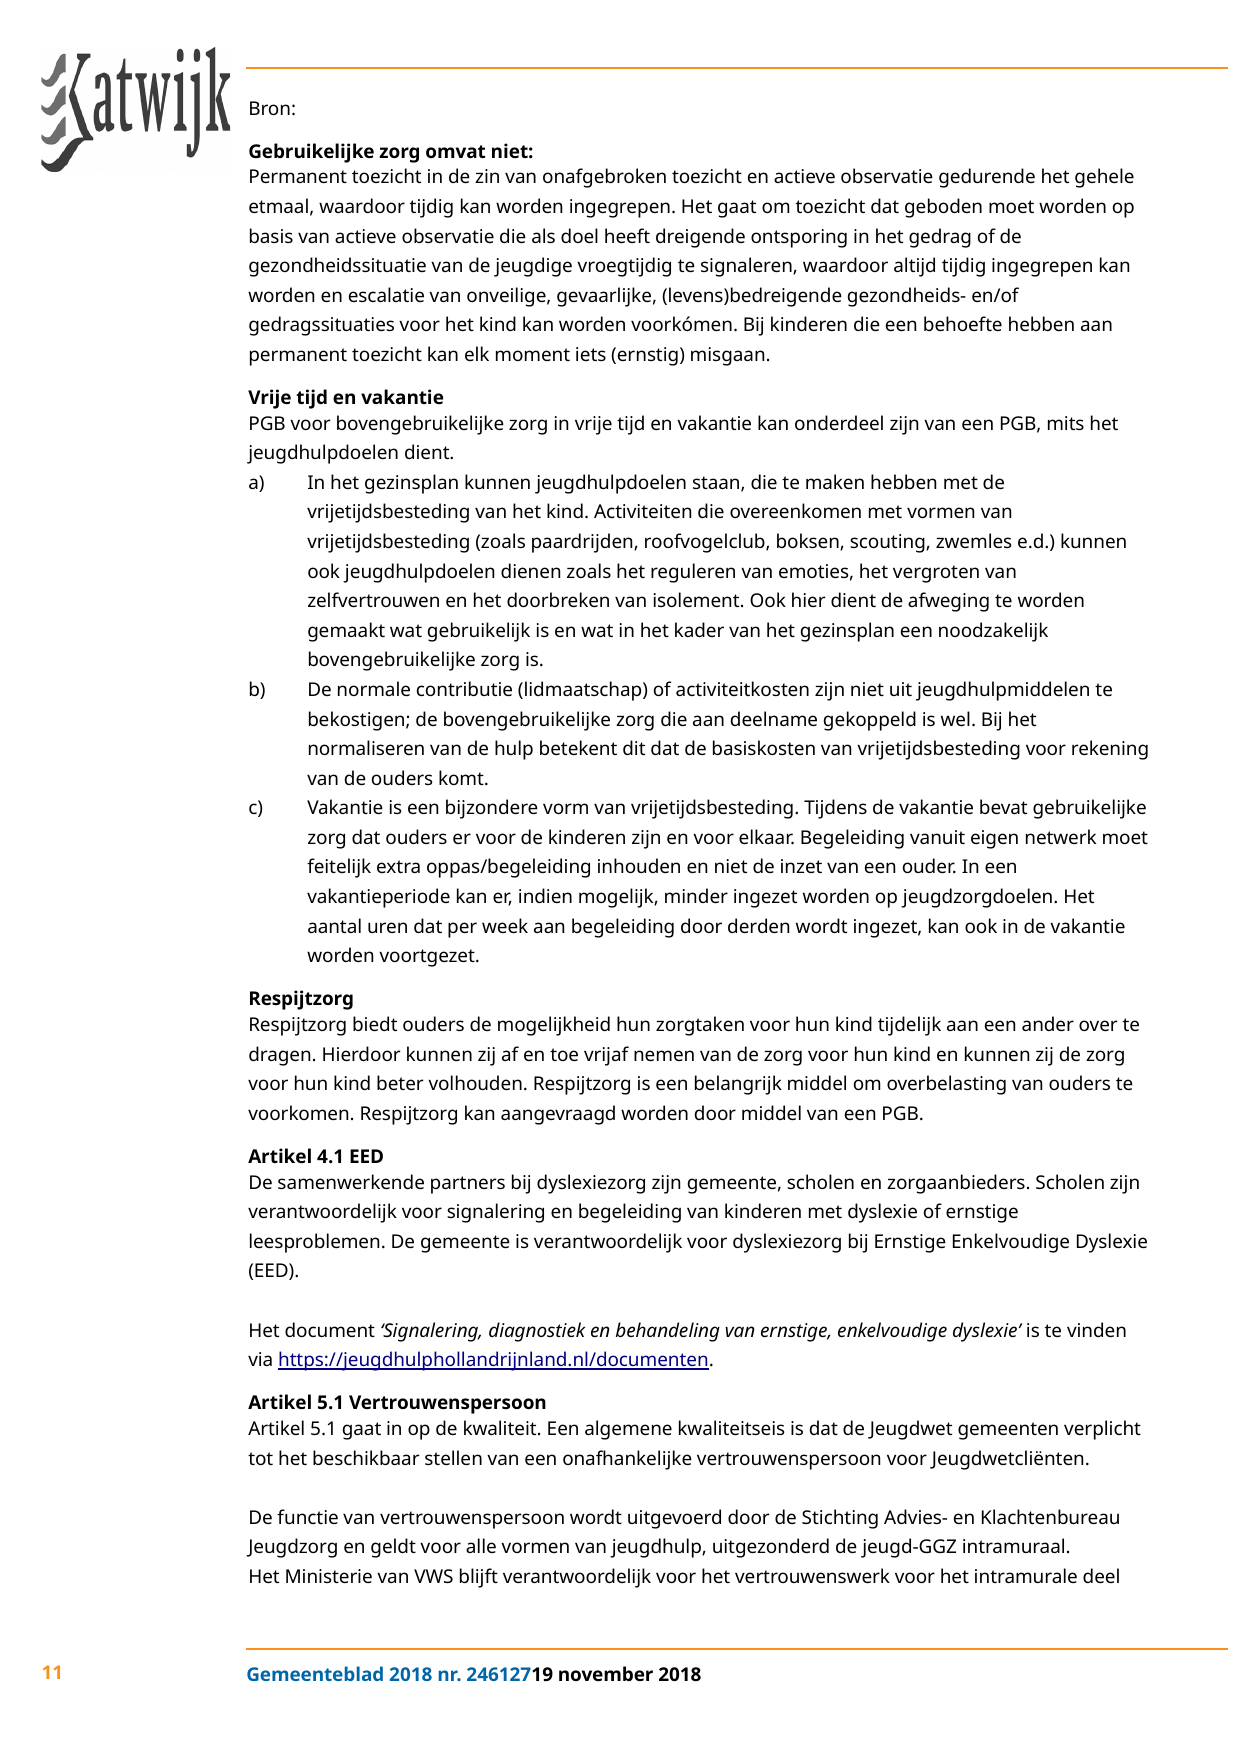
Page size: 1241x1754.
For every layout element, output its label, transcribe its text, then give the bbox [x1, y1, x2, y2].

text Het document ‘Signalering, diagnostiek en behandeling van ernstige, enkelvoudige dyslexie’ is te vinden via https://jeugdhulphollandrijnland.nl/documenten. [248, 1317, 1152, 1372]
text Permanent toezicht in de zin van onafgebroken toezicht en actieve observatie gedurende het gehele etmaal, waardoor tijdig kan worden ingegrepen. Het gaat om toezicht dat geboden moet worden op basis van actieve observatie die als doel heeft dreigende ontsporing in het gedrag of de gezondheidssituatie van de jeugdige vroegtijdig te signaleren, waardoor altijd tijdig ingegrepen kan worden en escalatie van onveilige, gevaarlijke, (levens)bedreigende gezondheids- en/of gedragssituaties voor het kind kan worden voorkómen. Bij kinderen die een behoefte hebben aan permanent toezicht kan elk moment iets (ernstig) misgaan. [248, 164, 1152, 367]
list De normale contributie (lidmaatschap) of activiteitkosten zijn niet uit jeugdhulpmiddelen te bekostigen; de bovengebruikelijke zorg die aan deelname gekoppeld is wel. Bij het normaliseren van de hulp betekent dit dat de basiskosten van vrijetijdsbesteding voor rekening van de ouders komt. [248, 676, 1152, 791]
text Het Ministerie van VWS blijft verantwoordelijk voor het vertrouwenswerk voor het intramurale deel [248, 1563, 1152, 1589]
text Bron: [248, 95, 1152, 121]
text Artikel 4.1 EED [248, 1143, 1152, 1169]
text De functie van vertrouwenspersoon wordt uitgevoerd door de Stichting Advies- en Klachtenbureau Jeugdzorg en geldt voor alle vormen van jeugdhulp, uitgezonderd de jeugd-GGZ intramuraal. [248, 1504, 1152, 1559]
list In het gezinsplan kunnen jeugdhulpdoelen staan, die te maken hebben met de vrijetijdsbesteding van het kind. Activiteiten die overeenkomen met vormen van vrijetijdsbesteding (zoals paardrijden, roofvogelclub, boksen, scouting, zwemles e.d.) kunnen ook jeugdhulpdoelen dienen zoals het reguleren van emoties, het vergroten van zelfvertrouwen en het doorbreken van isolement. Ook hier dient de afweging te worden gemaakt wat gebruikelijk is en wat in het kader van het gezinsplan een noodzakelijk bovengebruikelijke zorg is. [248, 469, 1152, 672]
text Artikel 5.1 gaat in op de kwaliteit. Een algemene kwaliteitseis is dat de Jeugdwet gemeenten verplicht tot het beschikbaar stellen van een onafhankelijke vertrouwenspersoon voor Jeugdwetcliënten. [248, 1415, 1152, 1471]
text Artikel 5.1 Vertrouwenspersoon [248, 1389, 1152, 1415]
picture [41, 47, 231, 172]
text Respijtzorg biedt ouders de mogelijkheid hun zorgtaken voor hun kind tijdelijk aan een ander over te dragen. Hierdoor kunnen zij af en toe vrijaf nemen van de zorg voor hun kind en kunnen zij de zorg voor hun kind beter volhouden. Respijtzorg is een belangrijk middel om overbelasting van ouders te voorkomen. Respijtzorg kan aangevraagd worden door middel van een PGB. [248, 1011, 1152, 1126]
text De samenwerkende partners bij dyslexiezorg zijn gemeente, scholen en zorgaanbieders. Scholen zijn verantwoordelijk voor signalering en begeleiding van kinderen met dyslexie of ernstige leesproblemen. De gemeente is verantwoordelijk voor dyslexiezorg bij Ernstige Enkelvoudige Dyslexie (EED). [248, 1169, 1152, 1283]
text Respijtzorg [248, 986, 1152, 1011]
text Gebruikelijke zorg omvat niet: [248, 138, 1152, 164]
text PGB voor bovengebruikelijke zorg in vrije tijd en vakantie kan onderdeel zijn van een PGB, mits het jeugdhulpdoelen dient. [248, 410, 1152, 465]
text Vrije tijd en vakantie [248, 384, 1152, 410]
list Vakantie is een bijzondere vorm van vrijetijdsbesteding. Tijdens de vakantie bevat gebruikelijke zorg dat ouders er voor de kinderen zijn en voor elkaar. Begeleiding vanuit eigen netwerk moet feitelijk extra oppas/begeleiding inhouden en niet de inzet van een ouder. In een vakantieperiode kan er, indien mogelijk, minder ingezet worden op jeugdzorgdoelen. Het aantal uren dat per week aan begeleiding door derden wordt ingezet, kan ook in de vakantie worden voortgezet. [248, 794, 1152, 968]
